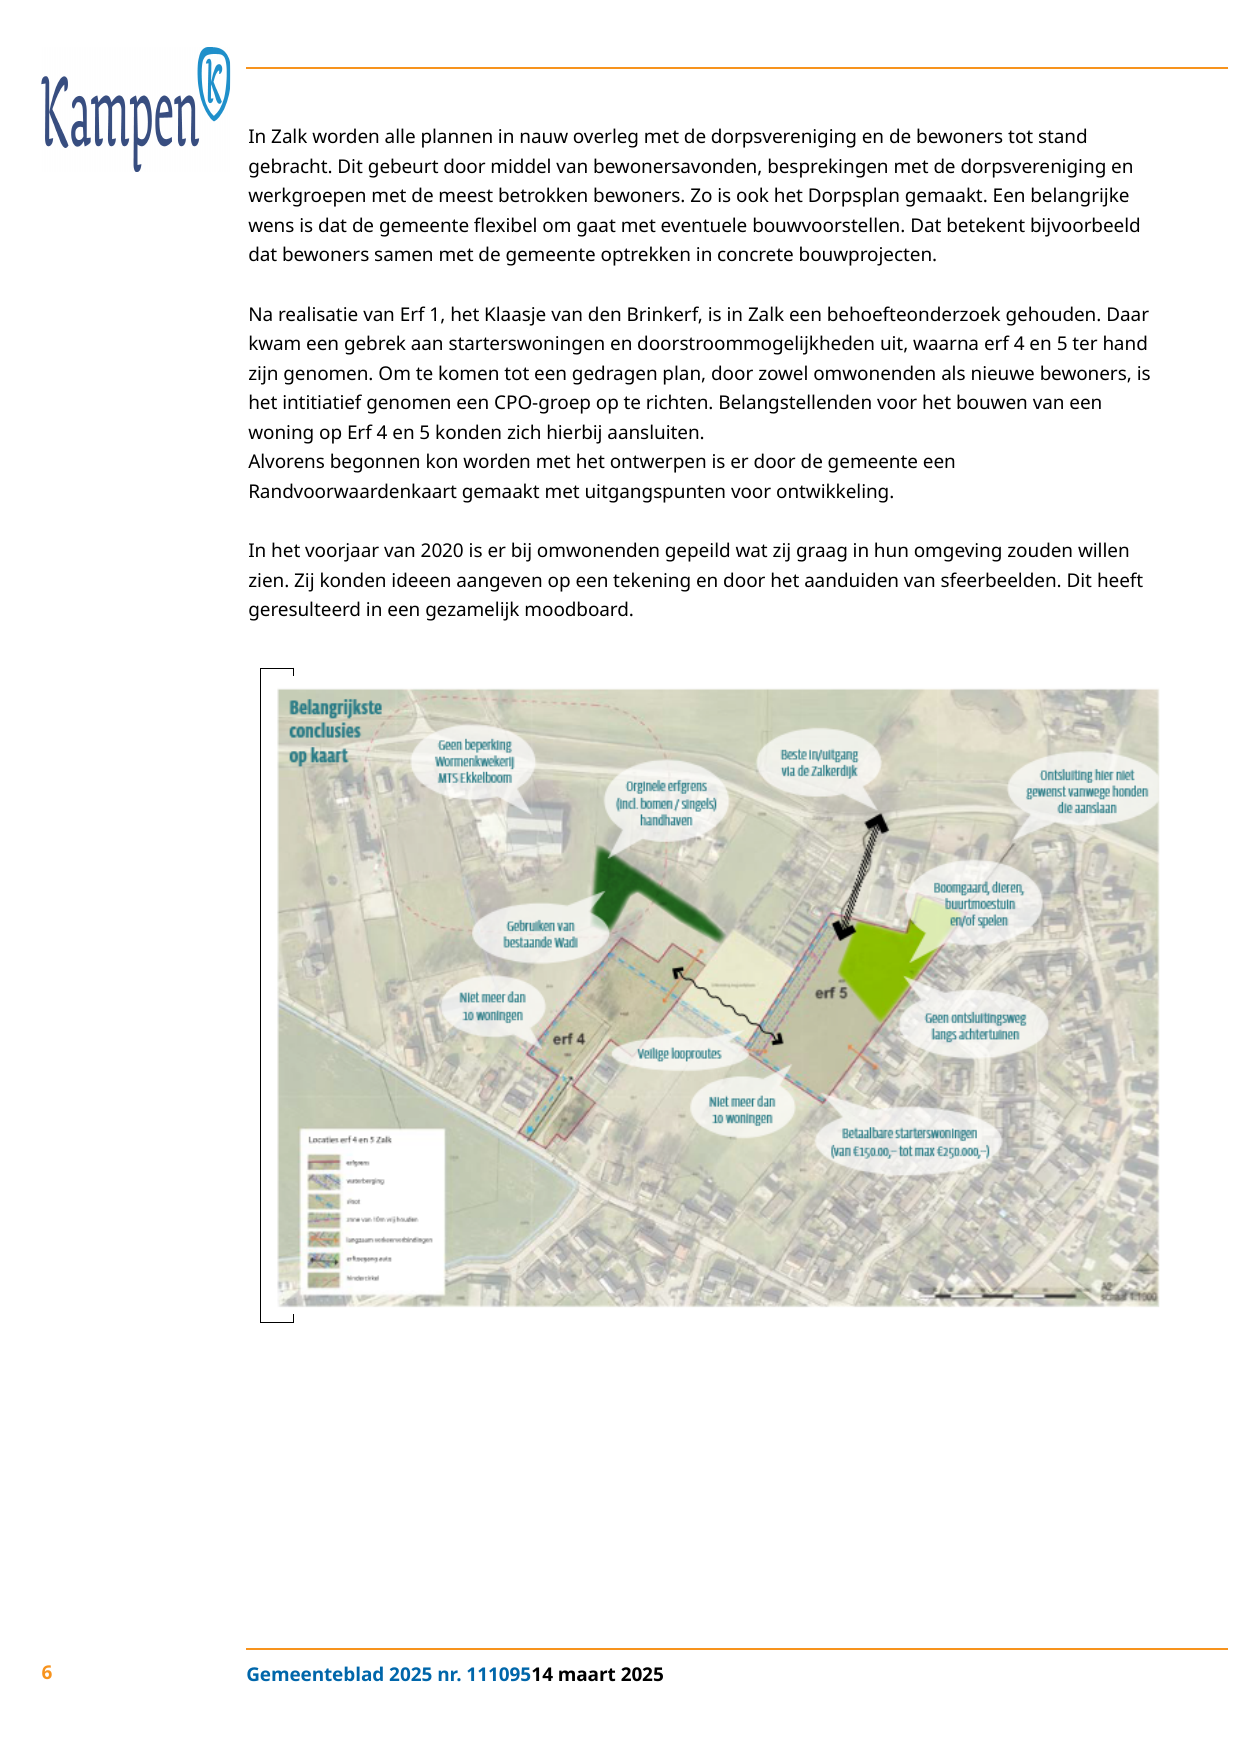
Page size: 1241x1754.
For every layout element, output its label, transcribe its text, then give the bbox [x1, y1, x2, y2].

text In het voorjaar van 2020 is er bij omwonenden gepeild wat zij graag in hun omgeving zouden willen zien. Zij konden ideeen aangeven op een tekening en door het aanduiden van sfeerbeelden. Dit heeft geresulteerd in een gezamelijk moodboard. [248, 537, 1152, 622]
text Na realisatie van Erf 1, het Klaasje van den Brinkerf, is in Zalk een behoefteonderzoek gehouden. Daar kwam een gebrek aan starterswoningen en doorstroommogelijkheden uit, waarna erf 4 en 5 ter hand zijn genomen. Om te komen tot een gedragen plan, door zowel omwonenden als nieuwe bewoners, is het intitiatief genomen een CPO-groep op te richten. Belangstellenden voor het bouwen van een woning op Erf 4 en 5 konden zich hierbij aansluiten. [248, 301, 1152, 445]
text In Zalk worden alle plannen in nauw overleg met de dorpsvereniging en de bewoners tot stand gebracht. Dit gebeurt door middel van bewonersavonden, besprekingen met de dorpsvereniging en werkgroepen met de meest betrokken bewoners. Zo is ook het Dorpsplan gemaakt. Een belangrijke wens is dat de gemeente flexibel om gaat met eventuele bouwvoorstellen. Dat betekent bijvoorbeeld dat bewoners samen met de gemeente optrekken in concrete bouwprojecten. [248, 123, 1152, 267]
picture [268, 676, 1173, 1314]
text Alvorens begonnen kon worden met het ontwerpen is er door de gemeente een Randvoorwaardenkaart gemaakt met uitgangspunten voor ontwikkeling. [248, 449, 1152, 504]
picture [41, 47, 231, 172]
